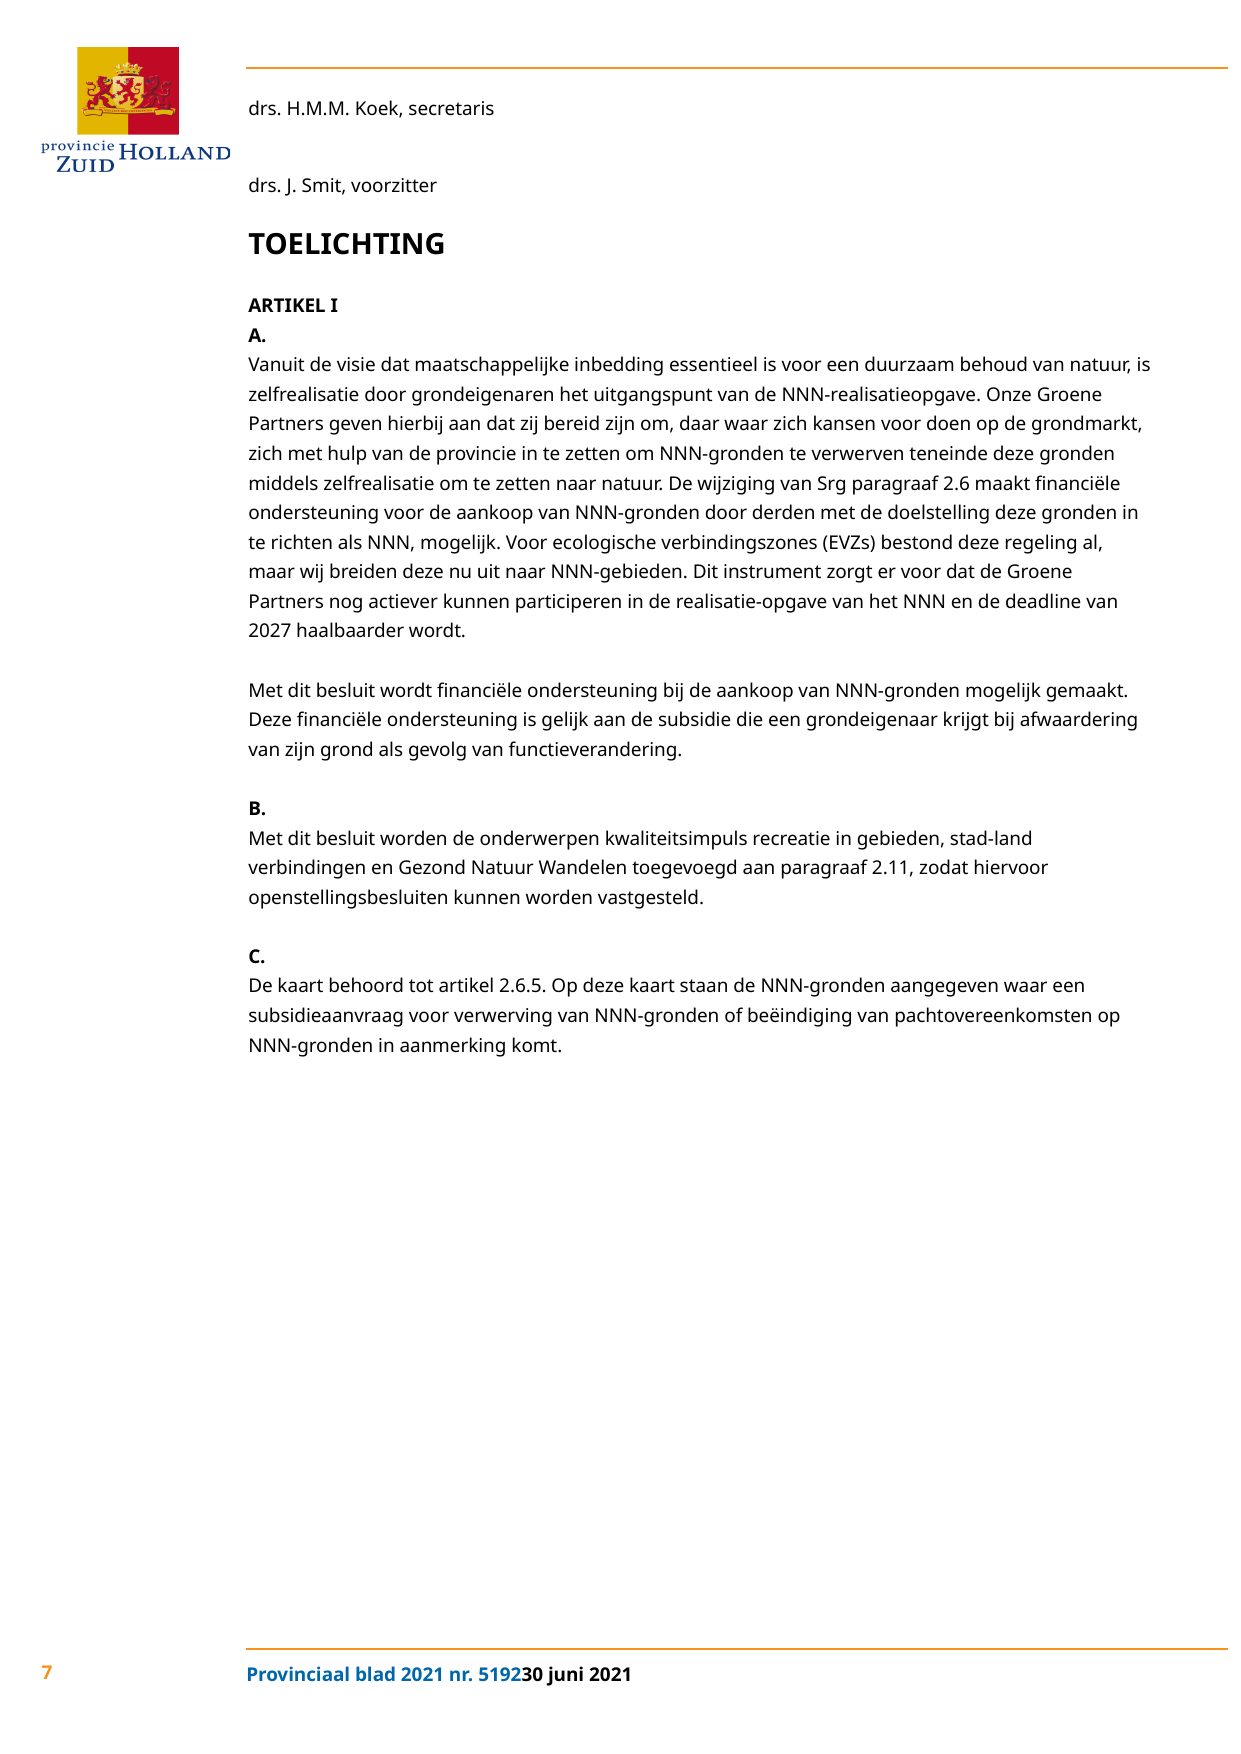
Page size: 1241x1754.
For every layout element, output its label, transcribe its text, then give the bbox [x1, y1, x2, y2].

text B. [248, 795, 1152, 821]
text A. [248, 322, 1152, 348]
text De kaart behoord tot artikel 2.6.5. Op deze kaart staan de NNN-gronden aangegeven waar een subsidieaanvraag voor verwerving van NNN-gronden of beëindiging van pachtovereenkomsten op NNN-gronden in aanmerking komt. [248, 973, 1152, 1058]
text C. [248, 943, 1152, 969]
text drs. H.M.M. Koek, secretaris [248, 95, 1152, 121]
text drs. J. Smit, voorzitter [248, 172, 1152, 198]
picture [41, 47, 231, 172]
text Met dit besluit wordt financiële ondersteuning bij de aankoop van NNN-gronden mogelijk gemaakt. Deze financiële ondersteuning is gelijk aan de subsidie die een grondeigenaar krijgt bij afwaardering van zijn grond als gevolg van functieverandering. [248, 677, 1152, 762]
text Met dit besluit worden de onderwerpen kwaliteitsimpuls recreatie in gebieden, stad-land verbindingen en Gezond Natuur Wandelen toegevoegd aan paragraaf 2.11, zodat hiervoor openstellingsbesluiten kunnen worden vastgesteld. [248, 825, 1152, 910]
text ARTIKEL I [248, 292, 1152, 318]
text TOELICHTING [248, 223, 1152, 263]
text Vanuit de visie dat maatschappelijke inbedding essentieel is voor een duurzaam behoud van natuur, is zelfrealisatie door grondeigenaren het uitgangspunt van de NNN-realisatieopgave. Onze Groene Partners geven hierbij aan dat zij bereid zijn om, daar waar zich kansen voor doen op de grondmarkt, zich met hulp van de provincie in te zetten om NNN-gronden te verwerven teneinde deze gronden middels zelfrealisatie om te zetten naar natuur. De wijziging van Srg paragraaf 2.6 maakt financiële ondersteuning voor de aankoop van NNN-gronden door derden met de doelstelling deze gronden in te richten als NNN, mogelijk. Voor ecologische verbindingszones (EVZs) bestond deze regeling al, maar wij breiden deze nu uit naar NNN-gebieden. Dit instrument zorgt er voor dat de Groene Partners nog actiever kunnen participeren in de realisatie-opgave van het NNN en de deadline van 2027 haalbaarder wordt. [248, 351, 1152, 643]
